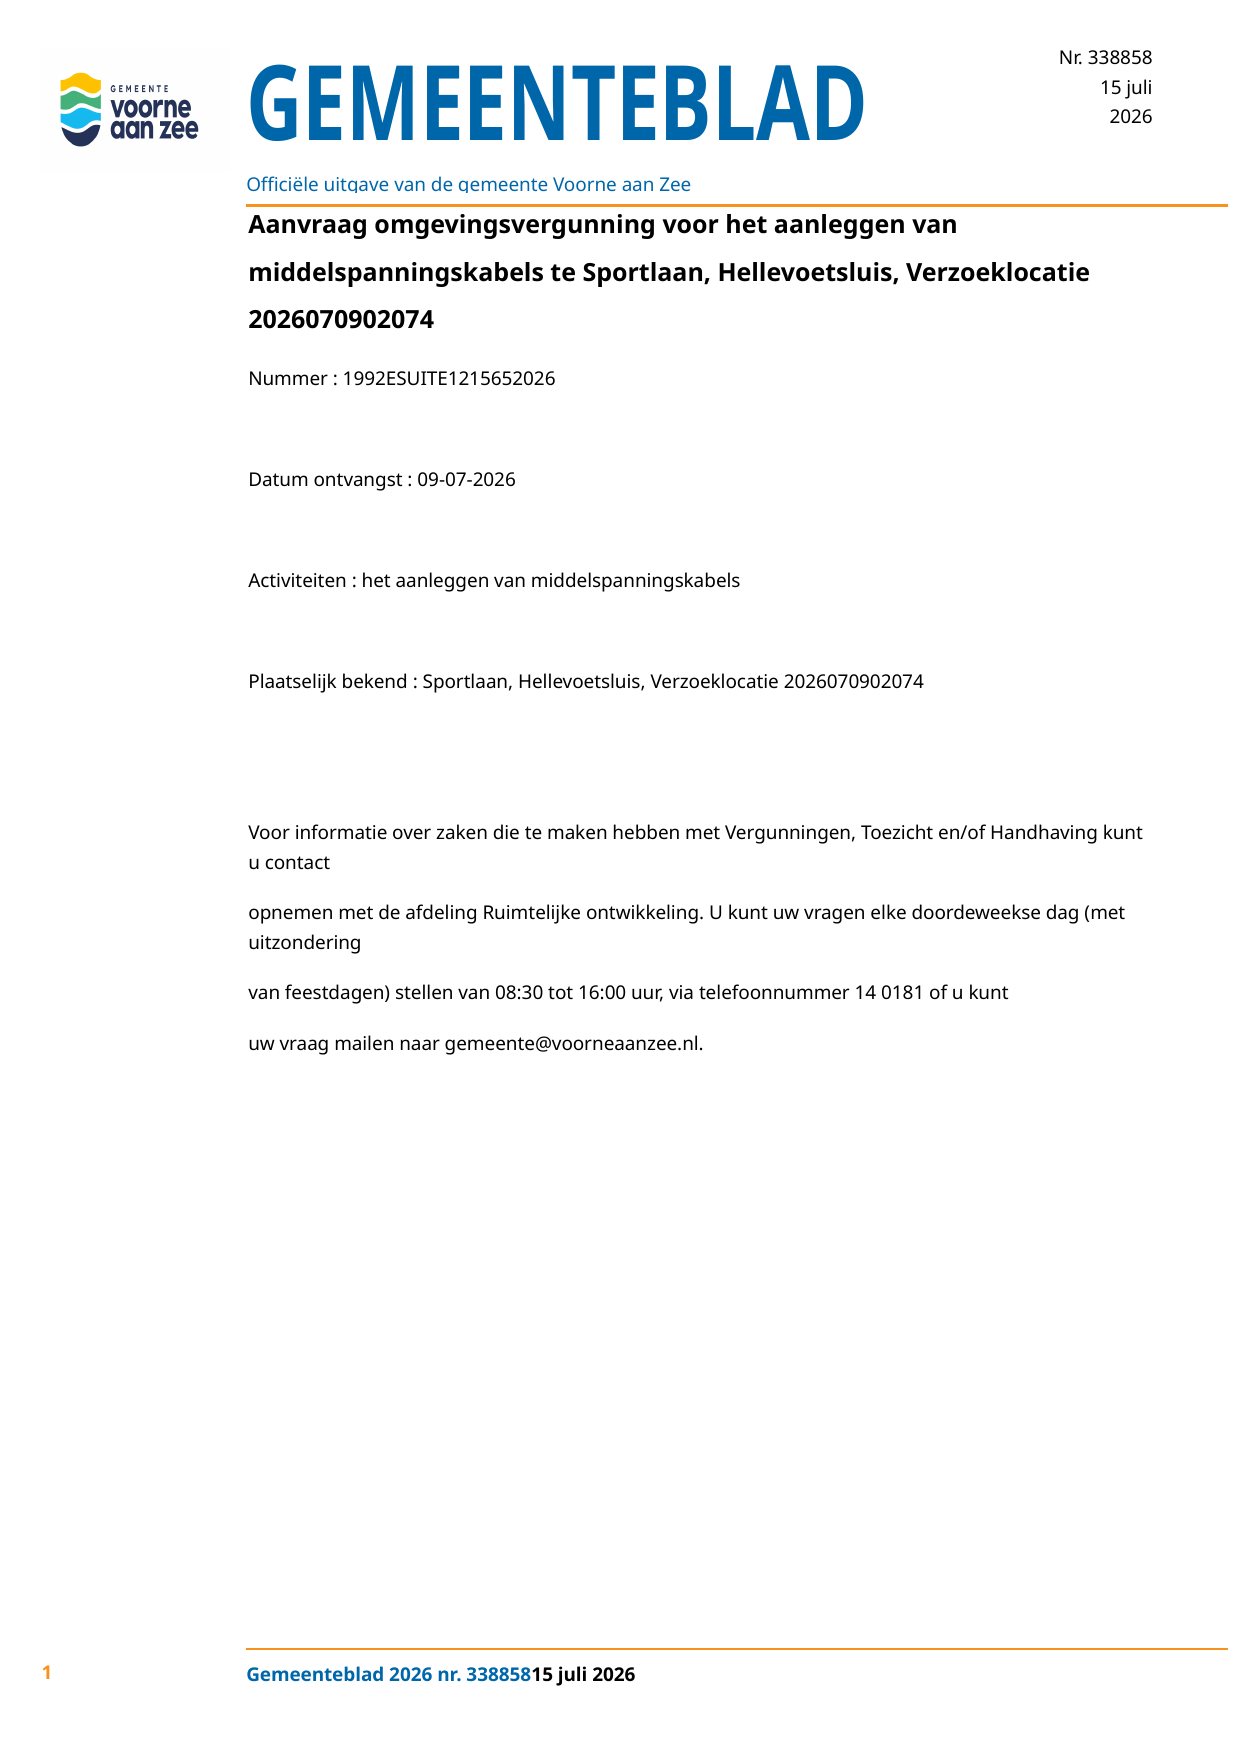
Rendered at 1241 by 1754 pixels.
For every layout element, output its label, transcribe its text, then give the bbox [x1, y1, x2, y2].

picture [41, 47, 231, 172]
text Voor informatie over zaken die te maken hebben met Vergunningen, Toezicht en/of Handhaving kunt u contact [248, 819, 1152, 874]
text Nummer : 1992ESUITE1215652026 [248, 366, 1152, 391]
text Plaatselijk bekend : Sportlaan, Hellevoetsluis, Verzoeklocatie 2026070902074 [248, 668, 1152, 694]
text Datum ontvangst : 09-07-2026 [248, 466, 1152, 492]
text Activiteiten : het aanleggen van middelspanningskabels [248, 567, 1152, 593]
text opnemen met de afdeling Ruimtelijke ontwikkeling. U kunt uw vragen elke doordeweekse dag (met uitzondering [248, 899, 1152, 954]
text van feestdagen) stellen van 08:30 tot 16:00 uur, via telefoonnummer 14 0181 of u kunt [248, 979, 1152, 1005]
text uw vraag mailen naar gemeente@voorneaanzee.nl. [248, 1030, 1152, 1055]
text Aanvraag omgevingsvergunning voor het aanleggen van middelspanningskabels te Sportlaan, Hellevoetsluis, Verzoeklocatie 2026070902074 [248, 207, 1152, 336]
